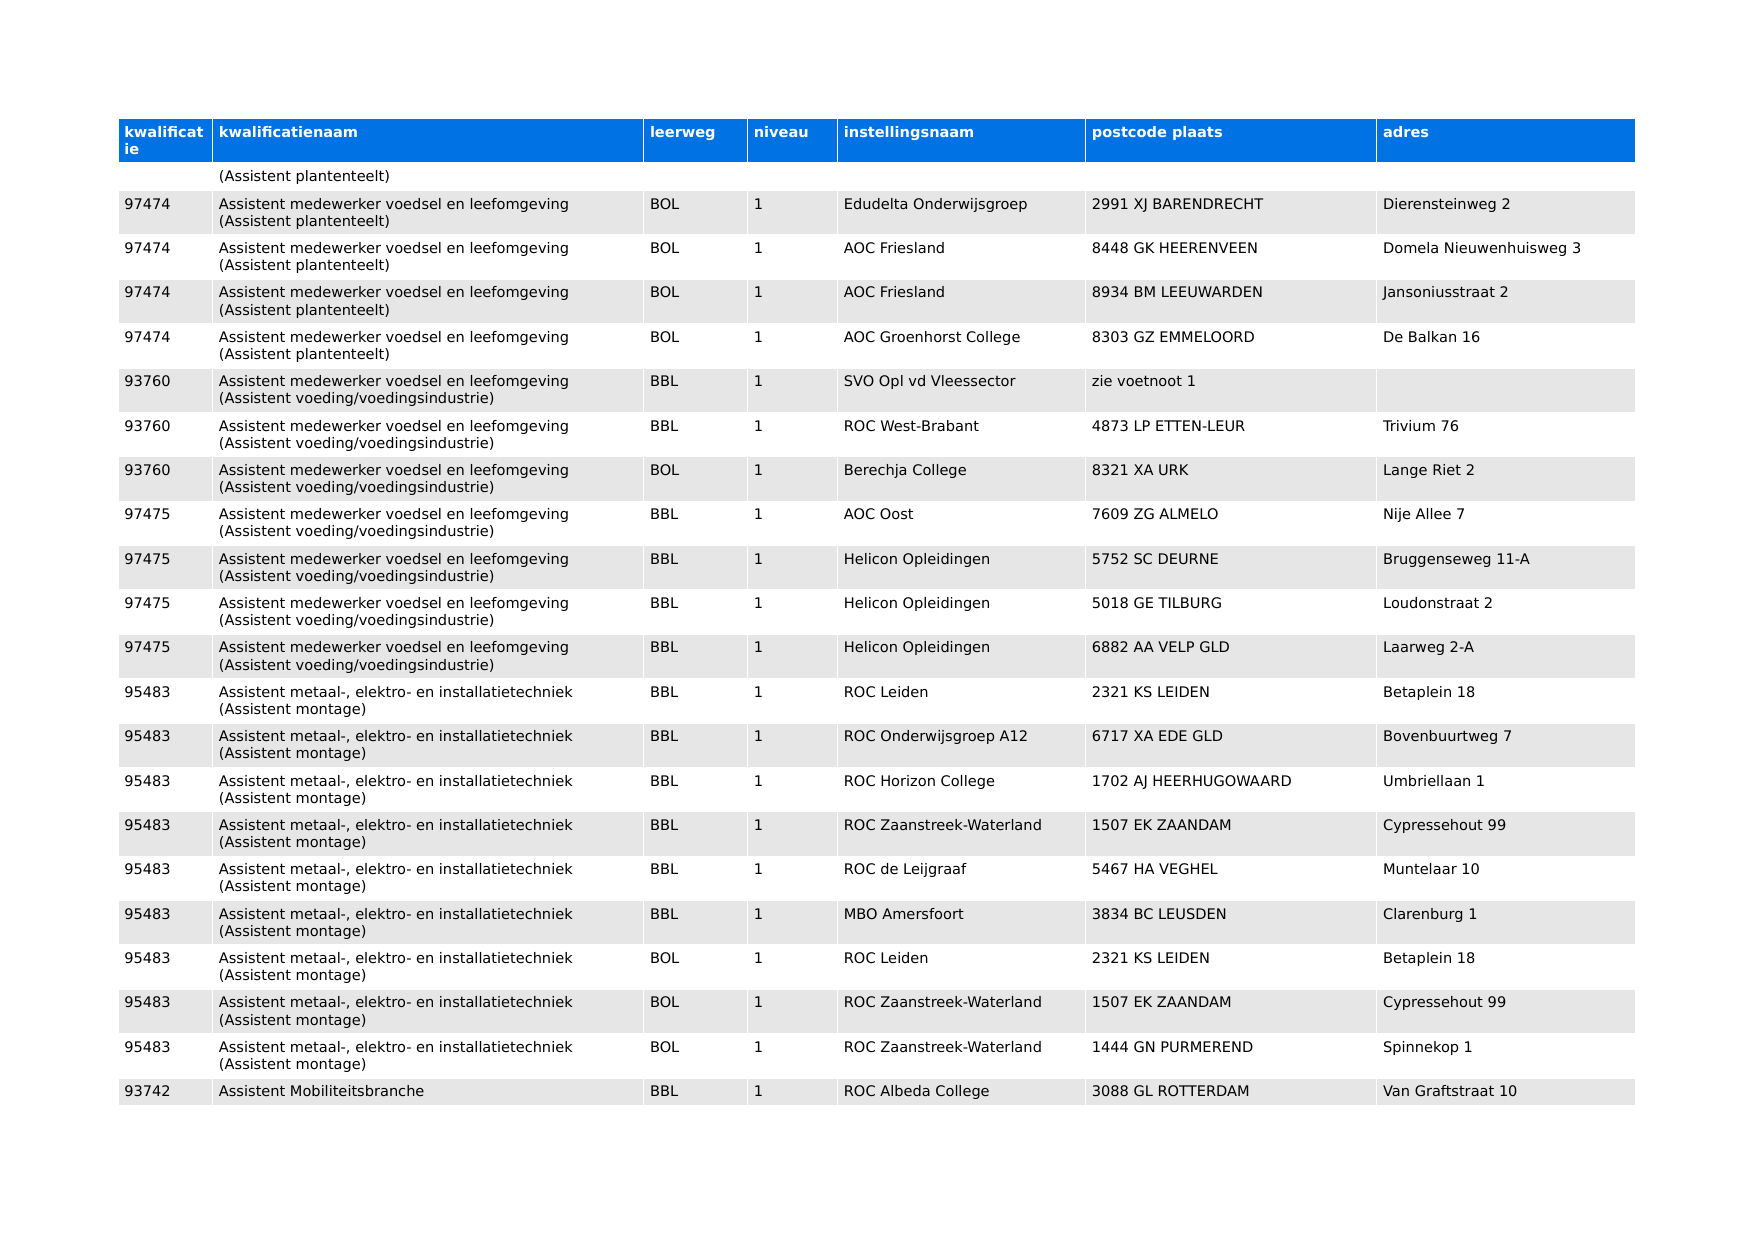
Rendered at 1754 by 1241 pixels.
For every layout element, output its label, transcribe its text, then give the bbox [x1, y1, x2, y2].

table_cell Assistent metaal-, elektro- en installatietechniek (Assistent montage) [213, 724, 643, 767]
table_cell Assistent medewerker voedsel en leefomgeving (Assistent voeding/voedingsindustrie) [213, 369, 643, 412]
table_cell 1 [748, 1034, 837, 1077]
table_cell BOL [644, 1034, 747, 1077]
table_cell ROC Horizon College [838, 768, 1085, 811]
table_cell 2321 KS LEIDEN [1086, 945, 1376, 989]
table_cell 97474 [119, 324, 212, 367]
table_cell Assistent metaal-, elektro- en installatietechniek (Assistent montage) [213, 945, 643, 989]
table_cell BOL [644, 191, 747, 234]
table_cell BBL [644, 369, 747, 412]
table_cell 97474 [119, 235, 212, 279]
table_cell Edudelta Onderwijsgroep [838, 191, 1085, 234]
table_cell BOL [644, 324, 747, 367]
table_cell 1 [748, 812, 837, 856]
table_cell Assistent medewerker voedsel en leefomgeving (Assistent plantenteelt) [213, 191, 643, 234]
table_cell 1 [748, 280, 837, 323]
table_cell Assistent metaal-, elektro- en installatietechniek (Assistent montage) [213, 1034, 643, 1077]
table_cell 93760 [119, 369, 212, 412]
table_cell 1 [748, 502, 837, 545]
table_cell 1 [748, 457, 837, 501]
table_cell Clarenburg 1 [1377, 901, 1635, 944]
table_cell Loudonstraat 2 [1377, 590, 1635, 634]
table_cell BBL [644, 413, 747, 456]
table_cell 2321 KS LEIDEN [1086, 679, 1376, 722]
table_cell 1507 EK ZAANDAM [1086, 812, 1376, 856]
table_cell 8303 GZ EMMELOORD [1086, 324, 1376, 367]
table_header postcode plaats [1086, 119, 1376, 162]
table_cell Spinnekop 1 [1377, 1034, 1635, 1077]
table_cell Van Graftstraat 10 [1377, 1079, 1635, 1105]
table_cell Domela Nieuwenhuisweg 3 [1377, 235, 1635, 279]
table_cell 8934 BM LEEUWARDEN [1086, 280, 1376, 323]
table_cell Assistent medewerker voedsel en leefomgeving (Assistent plantenteelt) [213, 324, 643, 367]
table_cell De Balkan 16 [1377, 324, 1635, 367]
table_cell 93760 [119, 413, 212, 456]
table_cell 1 [748, 945, 837, 989]
table_cell BOL [644, 990, 747, 1033]
table_cell 93760 [119, 457, 212, 501]
table_cell 1 [748, 369, 837, 412]
table_cell 3088 GL ROTTERDAM [1086, 1079, 1376, 1105]
table_cell BBL [644, 857, 747, 900]
table_cell Assistent metaal-, elektro- en installatietechniek (Assistent montage) [213, 812, 643, 856]
table_cell [838, 164, 1085, 190]
table_cell BBL [644, 679, 747, 722]
table_cell Umbriellaan 1 [1377, 768, 1635, 811]
table_cell 1 [748, 546, 837, 589]
table_cell Assistent medewerker voedsel en leefomgeving (Assistent plantenteelt) [213, 235, 643, 279]
table_cell ROC Leiden [838, 679, 1085, 722]
table_cell Dierensteinweg 2 [1377, 191, 1635, 234]
table_cell 95483 [119, 1034, 212, 1077]
table_cell 1702 AJ HEERHUGOWAARD [1086, 768, 1376, 811]
table_cell 1 [748, 590, 837, 634]
table_cell 95483 [119, 724, 212, 767]
table_cell 97475 [119, 590, 212, 634]
table_cell 95483 [119, 679, 212, 722]
table_cell 1 [748, 235, 837, 279]
table_cell 2991 XJ BARENDRECHT [1086, 191, 1376, 234]
table_cell Assistent medewerker voedsel en leefomgeving (Assistent voeding/voedingsindustrie) [213, 546, 643, 589]
table_cell 8321 XA URK [1086, 457, 1376, 501]
table_cell Assistent medewerker voedsel en leefomgeving (Assistent voeding/voedingsindustrie) [213, 502, 643, 545]
table_cell Assistent medewerker voedsel en leefomgeving (Assistent voeding/voedingsindustrie) [213, 590, 643, 634]
table_cell Jansoniusstraat 2 [1377, 280, 1635, 323]
table_cell 97475 [119, 546, 212, 589]
table_cell AOC Friesland [838, 280, 1085, 323]
table_cell SVO Opl vd Vleessector [838, 369, 1085, 412]
table_cell BOL [644, 235, 747, 279]
table_cell 95483 [119, 945, 212, 989]
table_cell 1507 EK ZAANDAM [1086, 990, 1376, 1033]
table_cell 5467 HA VEGHEL [1086, 857, 1376, 900]
table_cell Helicon Opleidingen [838, 635, 1085, 678]
table_cell BBL [644, 502, 747, 545]
table_cell ROC Onderwijsgroep A12 [838, 724, 1085, 767]
table_cell 5752 SC DEURNE [1086, 546, 1376, 589]
table_cell [1377, 369, 1635, 412]
table_cell BBL [644, 901, 747, 944]
table_cell Helicon Opleidingen [838, 546, 1085, 589]
table_cell Bovenbuurtweg 7 [1377, 724, 1635, 767]
table_cell 95483 [119, 901, 212, 944]
table_cell 1 [748, 413, 837, 456]
table_cell BOL [644, 457, 747, 501]
table_cell 4873 LP ETTEN-LEUR [1086, 413, 1376, 456]
table_cell 1 [748, 1079, 837, 1105]
table_cell 1 [748, 635, 837, 678]
table_cell 93742 [119, 1079, 212, 1105]
table_cell Assistent metaal-, elektro- en installatietechniek (Assistent montage) [213, 857, 643, 900]
table_cell ROC Zaanstreek-Waterland [838, 812, 1085, 856]
table_cell 97474 [119, 191, 212, 234]
table_cell Berechja College [838, 457, 1085, 501]
table_cell [119, 164, 212, 190]
table_cell 95483 [119, 857, 212, 900]
table_cell 1 [748, 191, 837, 234]
table_cell Trivium 76 [1377, 413, 1635, 456]
table_cell 8448 GK HEERENVEEN [1086, 235, 1376, 279]
table_cell 1 [748, 679, 837, 722]
table_cell 1 [748, 857, 837, 900]
table_cell ROC Zaanstreek-Waterland [838, 1034, 1085, 1077]
table_header adres [1377, 119, 1635, 162]
table_cell 97475 [119, 635, 212, 678]
table_cell AOC Oost [838, 502, 1085, 545]
table_cell [1086, 164, 1376, 190]
table_cell Helicon Opleidingen [838, 590, 1085, 634]
table_cell 95483 [119, 768, 212, 811]
table_cell 3834 BC LEUSDEN [1086, 901, 1376, 944]
table_cell 5018 GE TILBURG [1086, 590, 1376, 634]
table_cell Betaplein 18 [1377, 945, 1635, 989]
table_cell Laarweg 2-A [1377, 635, 1635, 678]
table_cell Assistent medewerker voedsel en leefomgeving (Assistent plantenteelt) [213, 280, 643, 323]
table_cell Assistent metaal-, elektro- en installatietechniek (Assistent montage) [213, 901, 643, 944]
table_cell 1 [748, 901, 837, 944]
table_cell zie voetnoot 1 [1086, 369, 1376, 412]
table_cell 95483 [119, 990, 212, 1033]
table_cell 95483 [119, 812, 212, 856]
table_cell [748, 164, 837, 190]
table_cell BBL [644, 724, 747, 767]
table_cell [644, 164, 747, 190]
table_cell BBL [644, 590, 747, 634]
table_cell Nije Allee 7 [1377, 502, 1635, 545]
table_cell ROC Leiden [838, 945, 1085, 989]
table_cell ROC West-Brabant [838, 413, 1085, 456]
table_header kwalificatie [119, 119, 212, 162]
table_cell Assistent medewerker voedsel en leefomgeving (Assistent voeding/voedingsindustrie) [213, 635, 643, 678]
table_cell (Assistent plantenteelt) [213, 164, 643, 190]
table_cell 1 [748, 768, 837, 811]
table_cell Assistent Mobiliteitsbranche [213, 1079, 643, 1105]
table_cell Lange Riet 2 [1377, 457, 1635, 501]
table_cell 6882 AA VELP GLD [1086, 635, 1376, 678]
table_cell Cypressehout 99 [1377, 990, 1635, 1033]
table_cell Bruggenseweg 11-A [1377, 546, 1635, 589]
table_cell ROC Albeda College [838, 1079, 1085, 1105]
table_cell BOL [644, 945, 747, 989]
table_cell Muntelaar 10 [1377, 857, 1635, 900]
table_cell BBL [644, 812, 747, 856]
table_cell 97474 [119, 280, 212, 323]
table_cell 97475 [119, 502, 212, 545]
table_cell Assistent metaal-, elektro- en installatietechniek (Assistent montage) [213, 990, 643, 1033]
table_cell AOC Groenhorst College [838, 324, 1085, 367]
table_cell 1444 GN PURMEREND [1086, 1034, 1376, 1077]
table_header niveau [748, 119, 837, 162]
table_cell ROC de Leijgraaf [838, 857, 1085, 900]
table_cell BBL [644, 546, 747, 589]
table_cell MBO Amersfoort [838, 901, 1085, 944]
table_cell 1 [748, 724, 837, 767]
table_cell Assistent metaal-, elektro- en installatietechniek (Assistent montage) [213, 768, 643, 811]
table_cell BOL [644, 280, 747, 323]
table_cell BBL [644, 1079, 747, 1105]
table_cell Cypressehout 99 [1377, 812, 1635, 856]
table_cell [1377, 164, 1635, 190]
table_cell Assistent metaal-, elektro- en installatietechniek (Assistent montage) [213, 679, 643, 722]
table_cell 1 [748, 990, 837, 1033]
table_header instellingsnaam [838, 119, 1085, 162]
table_cell BBL [644, 768, 747, 811]
table_cell Betaplein 18 [1377, 679, 1635, 722]
table_cell Assistent medewerker voedsel en leefomgeving (Assistent voeding/voedingsindustrie) [213, 413, 643, 456]
table_cell 7609 ZG ALMELO [1086, 502, 1376, 545]
table_cell ROC Zaanstreek-Waterland [838, 990, 1085, 1033]
table_cell BBL [644, 635, 747, 678]
table_cell 6717 XA EDE GLD [1086, 724, 1376, 767]
table_header kwalificatienaam [213, 119, 643, 162]
table_cell Assistent medewerker voedsel en leefomgeving (Assistent voeding/voedingsindustrie) [213, 457, 643, 501]
table_cell 1 [748, 324, 837, 367]
table_header leerweg [644, 119, 747, 162]
table_cell AOC Friesland [838, 235, 1085, 279]
